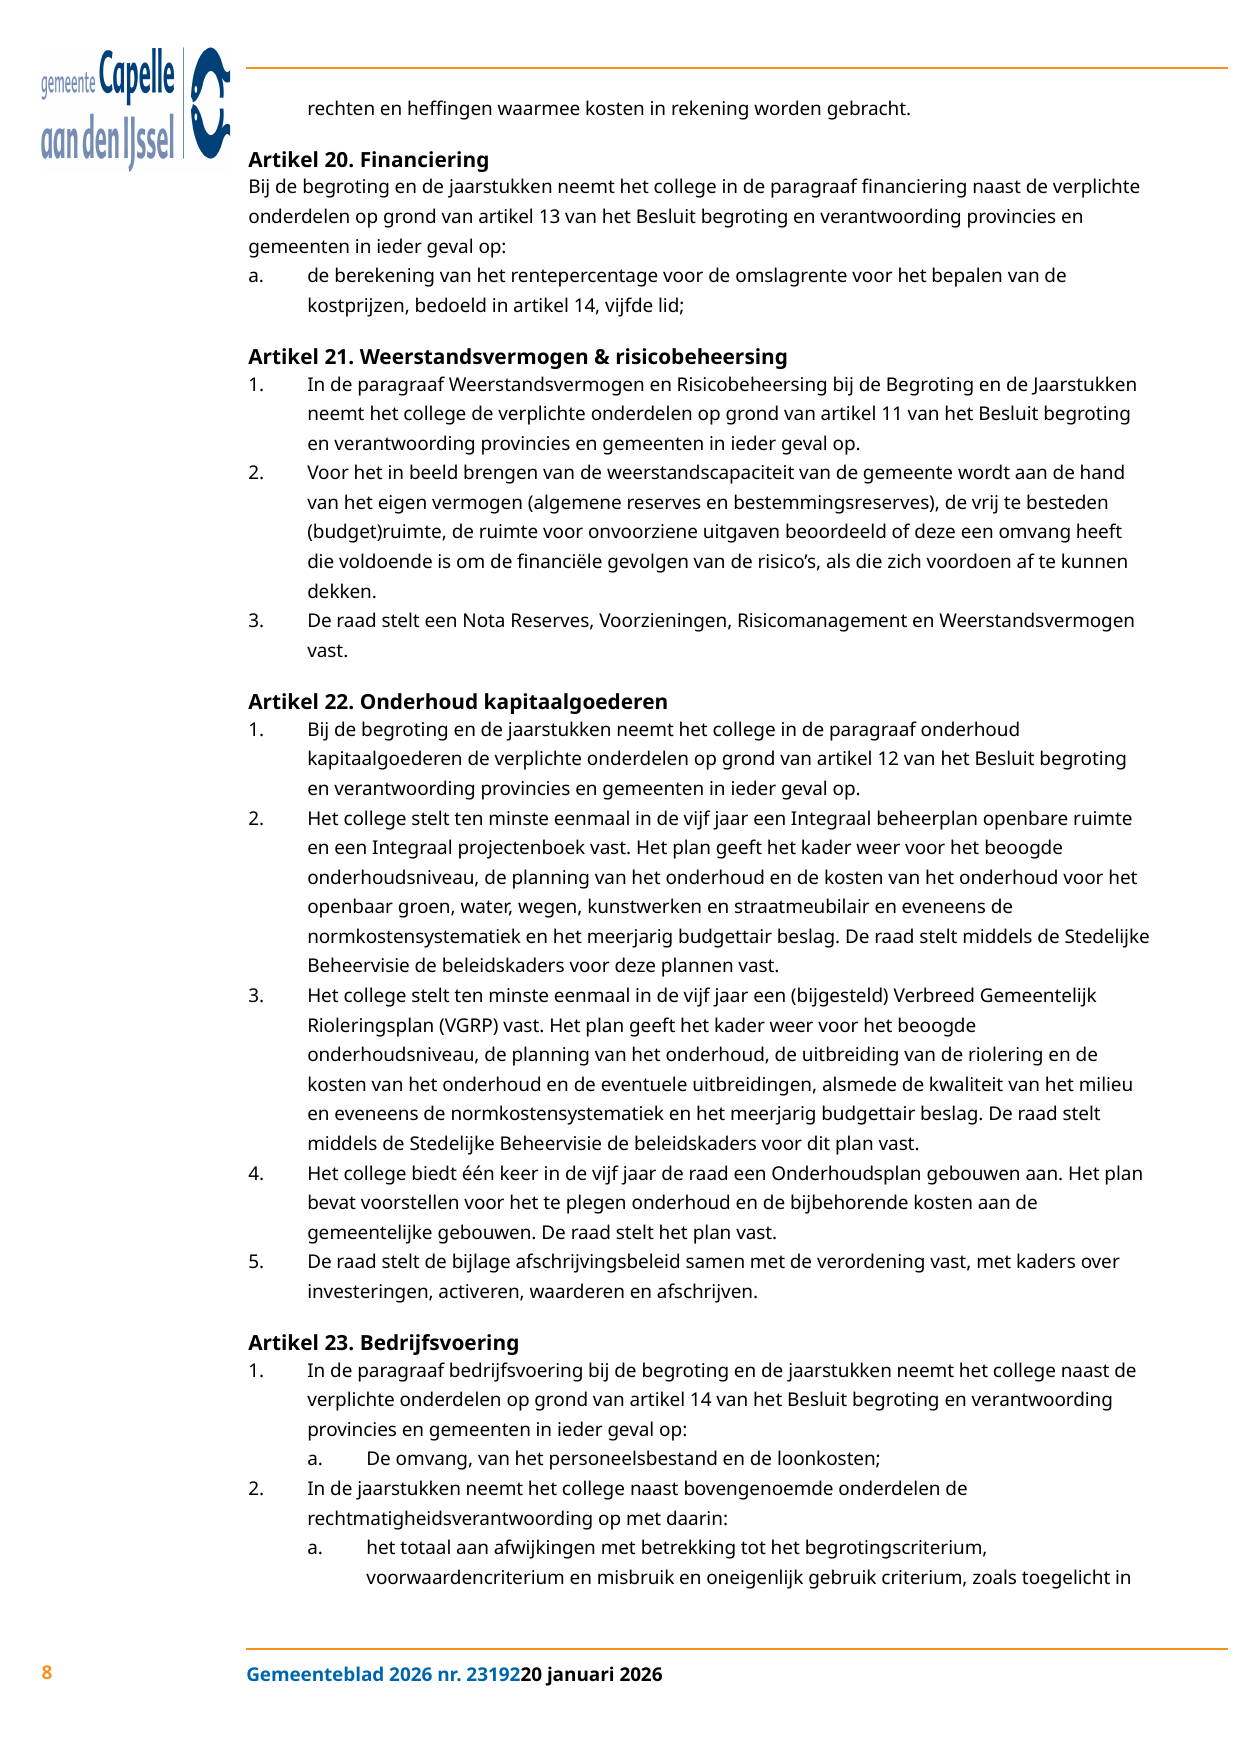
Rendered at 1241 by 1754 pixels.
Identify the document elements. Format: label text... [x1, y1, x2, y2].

list De raad stelt de bijlage afschrijvingsbeleid samen met de verordening vast, met kaders over investeringen, activeren, waarderen en afschrijven. [248, 1248, 1152, 1304]
list In de paragraaf bedrijfsvoering bij de begroting en de jaarstukken neemt het college naast de verplichte onderdelen op grond van artikel 14 van het Besluit begroting en verantwoording provincies en gemeenten in ieder geval op: [248, 1357, 1152, 1442]
text Artikel 21. Weerstandsvermogen & risicobeheersing [248, 342, 1152, 371]
list De raad stelt een Nota Reserves, Voorzieningen, Risicomanagement en Weerstandsvermogen vast. [248, 607, 1152, 663]
list Het college stelt ten minste eenmaal in de vijf jaar een Integraal beheerplan openbare ruimte en een Integraal projectenboek vast. Het plan geeft het kader weer voor het beoogde onderhoudsniveau, de planning van het onderhoud en de kosten van het onderhoud voor het openbaar groen, water, wegen, kunstwerken en straatmeubilair en eveneens de normkostensystematiek en het meerjarig budgettair beslag. De raad stelt middels de Stedelijke Beheervisie de beleidskaders voor deze plannen vast. [248, 805, 1152, 978]
list rechten en heffingen waarmee kosten in rekening worden gebracht. [248, 95, 1152, 121]
list Het college stelt ten minste eenmaal in de vijf jaar een (bijgesteld) Verbreed Gemeentelijk Rioleringsplan (VGRP) vast. Het plan geeft het kader weer voor het beoogde onderhoudsniveau, de planning van het onderhoud, de uitbreiding van de riolering en de kosten van het onderhoud en de eventuele uitbreidingen, alsmede de kwaliteit van het milieu en eveneens de normkostensystematiek en het meerjarig budgettair beslag. De raad stelt middels de Stedelijke Beheervisie de beleidskaders voor dit plan vast. [248, 982, 1152, 1156]
list Het college biedt één keer in de vijf jaar de raad een Onderhoudsplan gebouwen aan. Het plan bevat voorstellen voor het te plegen onderhoud en de bijbehorende kosten aan de gemeentelijke gebouwen. De raad stelt het plan vast. [248, 1160, 1152, 1244]
picture [41, 47, 231, 172]
list Voor het in beeld brengen van de weerstandscapaciteit van de gemeente wordt aan de hand van het eigen vermogen (algemene reserves en bestemmingsreserves), de vrij te besteden (budget)ruimte, de ruimte voor onvoorziene uitgaven beoordeeld of deze een omvang heeft die voldoende is om de financiële gevolgen van de risico’s, als die zich voordoen af te kunnen dekken. [248, 459, 1152, 604]
text Artikel 22. Onderhoud kapitaalgoederen [248, 687, 1152, 716]
list Bij de begroting en de jaarstukken neemt het college in de paragraaf onderhoud kapitaalgoederen de verplichte onderdelen op grond van artikel 12 van het Besluit begroting en verantwoording provincies en gemeenten in ieder geval op. [248, 716, 1152, 801]
text Bij de begroting en de jaarstukken neemt het college in de paragraaf financiering naast de verplichte onderdelen op grond van artikel 13 van het Besluit begroting en verantwoording provincies en gemeenten in ieder geval op: [248, 174, 1152, 258]
text Artikel 23. Bedrijfsvoering [248, 1328, 1152, 1357]
list het totaal aan afwijkingen met betrekking tot het begrotingscriterium, voorwaardencriterium en misbruik en oneigenlijk gebruik criterium, zoals toegelicht in [307, 1534, 1152, 1590]
list de berekening van het rentepercentage voor de omslagrente voor het bepalen van de kostprijzen, bedoeld in artikel 14, vijfde lid; [248, 262, 1152, 318]
list In de jaarstukken neemt het college naast bovengenoemde onderdelen de rechtmatigheidsverantwoording op met daarin: [248, 1475, 1152, 1531]
list De omvang, van het personeelsbestand en de loonkosten; [307, 1446, 1152, 1471]
list In de paragraaf Weerstandsvermogen en Risicobeheersing bij de Begroting en de Jaarstukken neemt het college de verplichte onderdelen op grond van artikel 11 van het Besluit begroting en verantwoording provincies en gemeenten in ieder geval op. [248, 371, 1152, 456]
text Artikel 20. Financiering [248, 145, 1152, 174]
